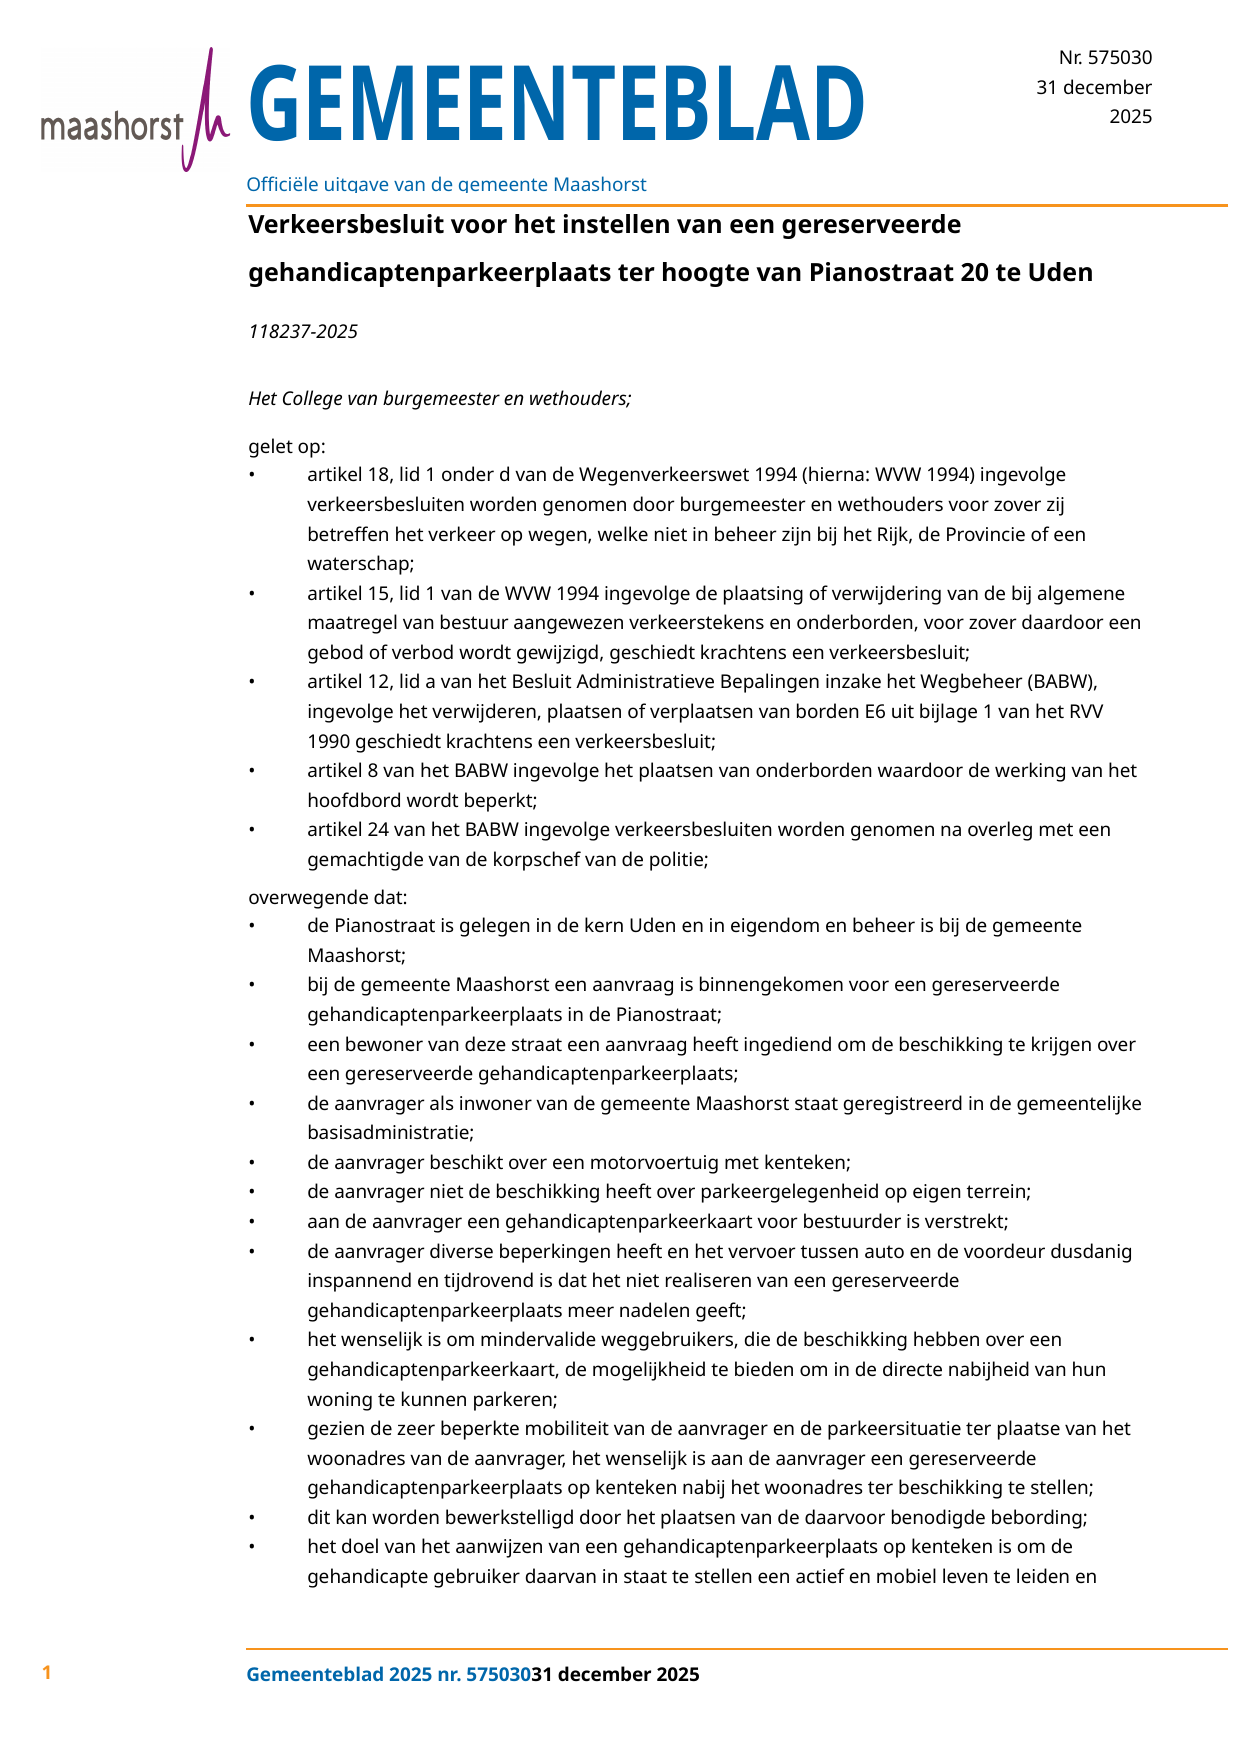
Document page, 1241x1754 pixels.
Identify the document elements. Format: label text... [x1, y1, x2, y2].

list de Pianostraat is gelegen in de kern Uden en in eigendom en beheer is bij de gemeente Maashorst; [248, 912, 1152, 968]
list de aanvrager beschikt over een motorvoertuig met kenteken; [248, 1149, 1152, 1175]
text Verkeersbesluit voor het instellen van een gereserveerde gehandicaptenparkeerplaats ter hoogte van Pianostraat 20 te Uden [248, 207, 1152, 288]
list het doel van het aanwijzen van een gehandicaptenparkeerplaats op kenteken is om de gehandicapte gebruiker daarvan in staat te stellen een actief en mobiel leven te leiden en [248, 1534, 1152, 1589]
list het wenselijk is om mindervalide weggebruikers, die de beschikking hebben over een gehandicaptenparkeerkaart, de mogelijkheid te bieden om in de directe nabijheid van hun woning te kunnen parkeren; [248, 1327, 1152, 1411]
list dit kan worden bewerkstelligd door het plaatsen van de daarvoor benodigde bebording; [248, 1504, 1152, 1530]
list aan de aanvrager een gehandicaptenparkeerkaart voor bestuurder is verstrekt; [248, 1208, 1152, 1234]
list artikel 24 van het BABW ingevolge verkeersbesluiten worden genomen na overleg met een gemachtigde van de korpschef van de politie; [248, 817, 1152, 872]
list de aanvrager diverse beperkingen heeft en het vervoer tussen auto en de voordeur dusdanig inspannend en tijdrovend is dat het niet realiseren van een gereserveerde gehandicaptenparkeerplaats meer nadelen geeft; [248, 1238, 1152, 1323]
list artikel 15, lid 1 van de WVW 1994 ingevolge de plaatsing of verwijdering van de bij algemene maatregel van bestuur aangewezen verkeerstekens en onderborden, voor zover daardoor een gebod of verbod wordt gewijzigd, geschiedt krachtens een verkeersbesluit; [248, 580, 1152, 665]
list artikel 8 van het BABW ingevolge het plaatsen van onderborden waardoor de werking van het hoofdbord wordt beperkt; [248, 757, 1152, 813]
list de aanvrager als inwoner van de gemeente Maashorst staat geregistreerd in de gemeentelijke basisadministratie; [248, 1090, 1152, 1145]
list artikel 18, lid 1 onder d van de Wegenverkeerswet 1994 (hierna: WVW 1994) ingevolge verkeersbesluiten worden genomen door burgemeester en wethouders voor zover zij betreffen het verkeer op wegen, welke niet in beheer zijn bij het Rijk, de Provincie of een waterschap; [248, 462, 1152, 576]
text 118237-2025 [248, 318, 1152, 344]
list de aanvrager niet de beschikking heeft over parkeergelegenheid op eigen terrein; [248, 1179, 1152, 1204]
list bij de gemeente Maashorst een aanvraag is binnengekomen voor een gereserveerde gehandicaptenparkeerplaats in de Pianostraat; [248, 972, 1152, 1027]
text gelet op: [248, 433, 1152, 459]
picture [41, 47, 231, 172]
list artikel 12, lid a van het Besluit Administratieve Bepalingen inzake het Wegbeheer (BABW), ingevolge het verwijderen, plaatsen of verplaatsen van borden E6 uit bijlage 1 van het RVV 1990 geschiedt krachtens een verkeersbesluit; [248, 669, 1152, 753]
text Het College van burgemeester en wethouders; [248, 386, 1152, 411]
list gezien de zeer beperkte mobiliteit van de aanvrager en de parkeersituatie ter plaatse van het woonadres van de aanvrager, het wenselijk is aan de aanvrager een gereserveerde gehandicaptenparkeerplaats op kenteken nabij het woonadres ter beschikking te stellen; [248, 1415, 1152, 1500]
text overwegende dat: [248, 884, 1152, 910]
list een bewoner van deze straat een aanvraag heeft ingediend om de beschikking te krijgen over een gereserveerde gehandicaptenparkeerplaats; [248, 1031, 1152, 1086]
